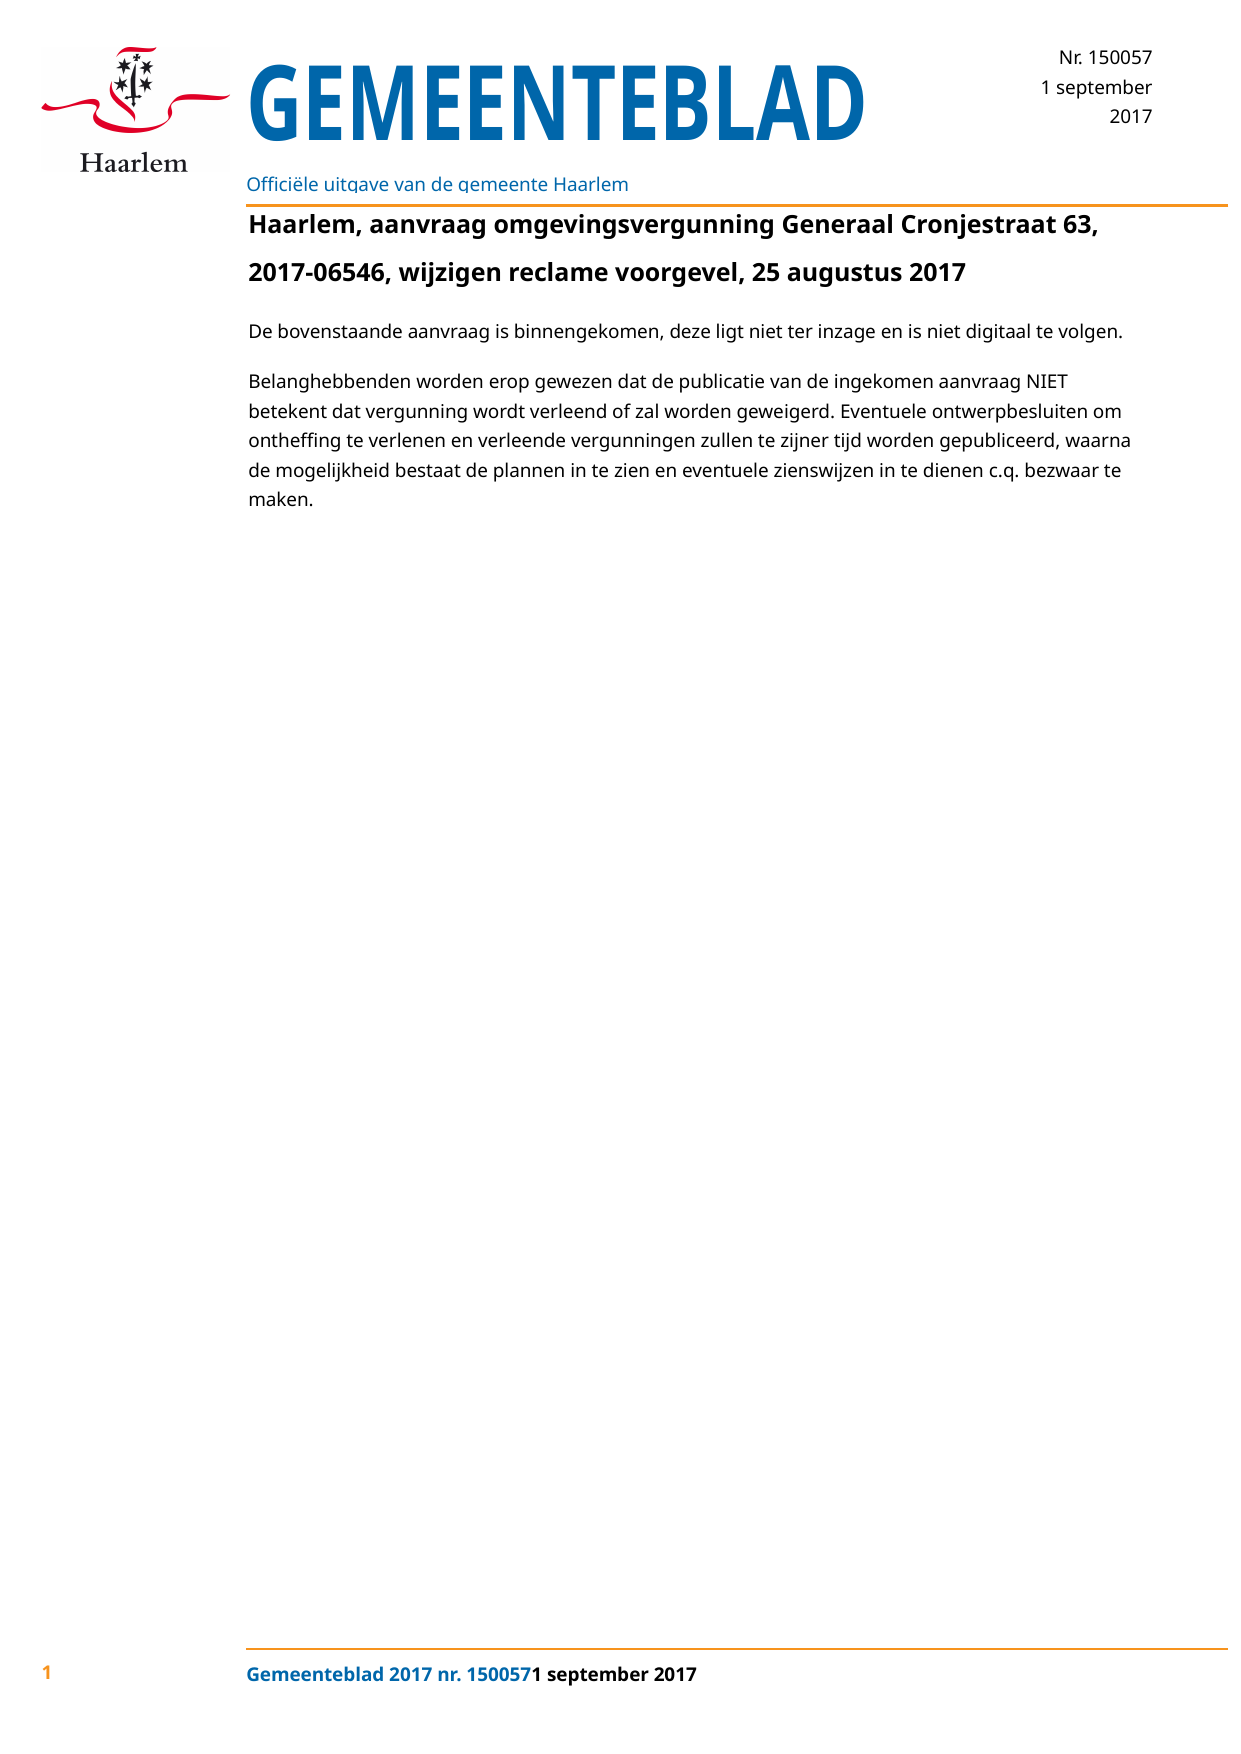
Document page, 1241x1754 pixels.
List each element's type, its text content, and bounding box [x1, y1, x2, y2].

picture [41, 47, 231, 172]
text Haarlem, aanvraag omgevingsvergunning Generaal Cronjestraat 63, 2017-06546, wijzigen reclame voorgevel, 25 augustus 2017 [248, 207, 1152, 288]
text De bovenstaande aanvraag is binnengekomen, deze ligt niet ter inzage en is niet digitaal te volgen. [248, 318, 1152, 344]
text Belanghebbenden worden erop gewezen dat de publicatie van de ingekomen aanvraag NIET betekent dat vergunning wordt verleend of zal worden geweigerd. Eventuele ontwerpbesluiten om ontheffing te verlenen en verleende vergunningen zullen te zijner tijd worden gepubliceerd, waarna de mogelijkheid bestaat de plannen in te zien en eventuele zienswijzen in te dienen c.q. bezwaar te maken. [248, 368, 1152, 512]
